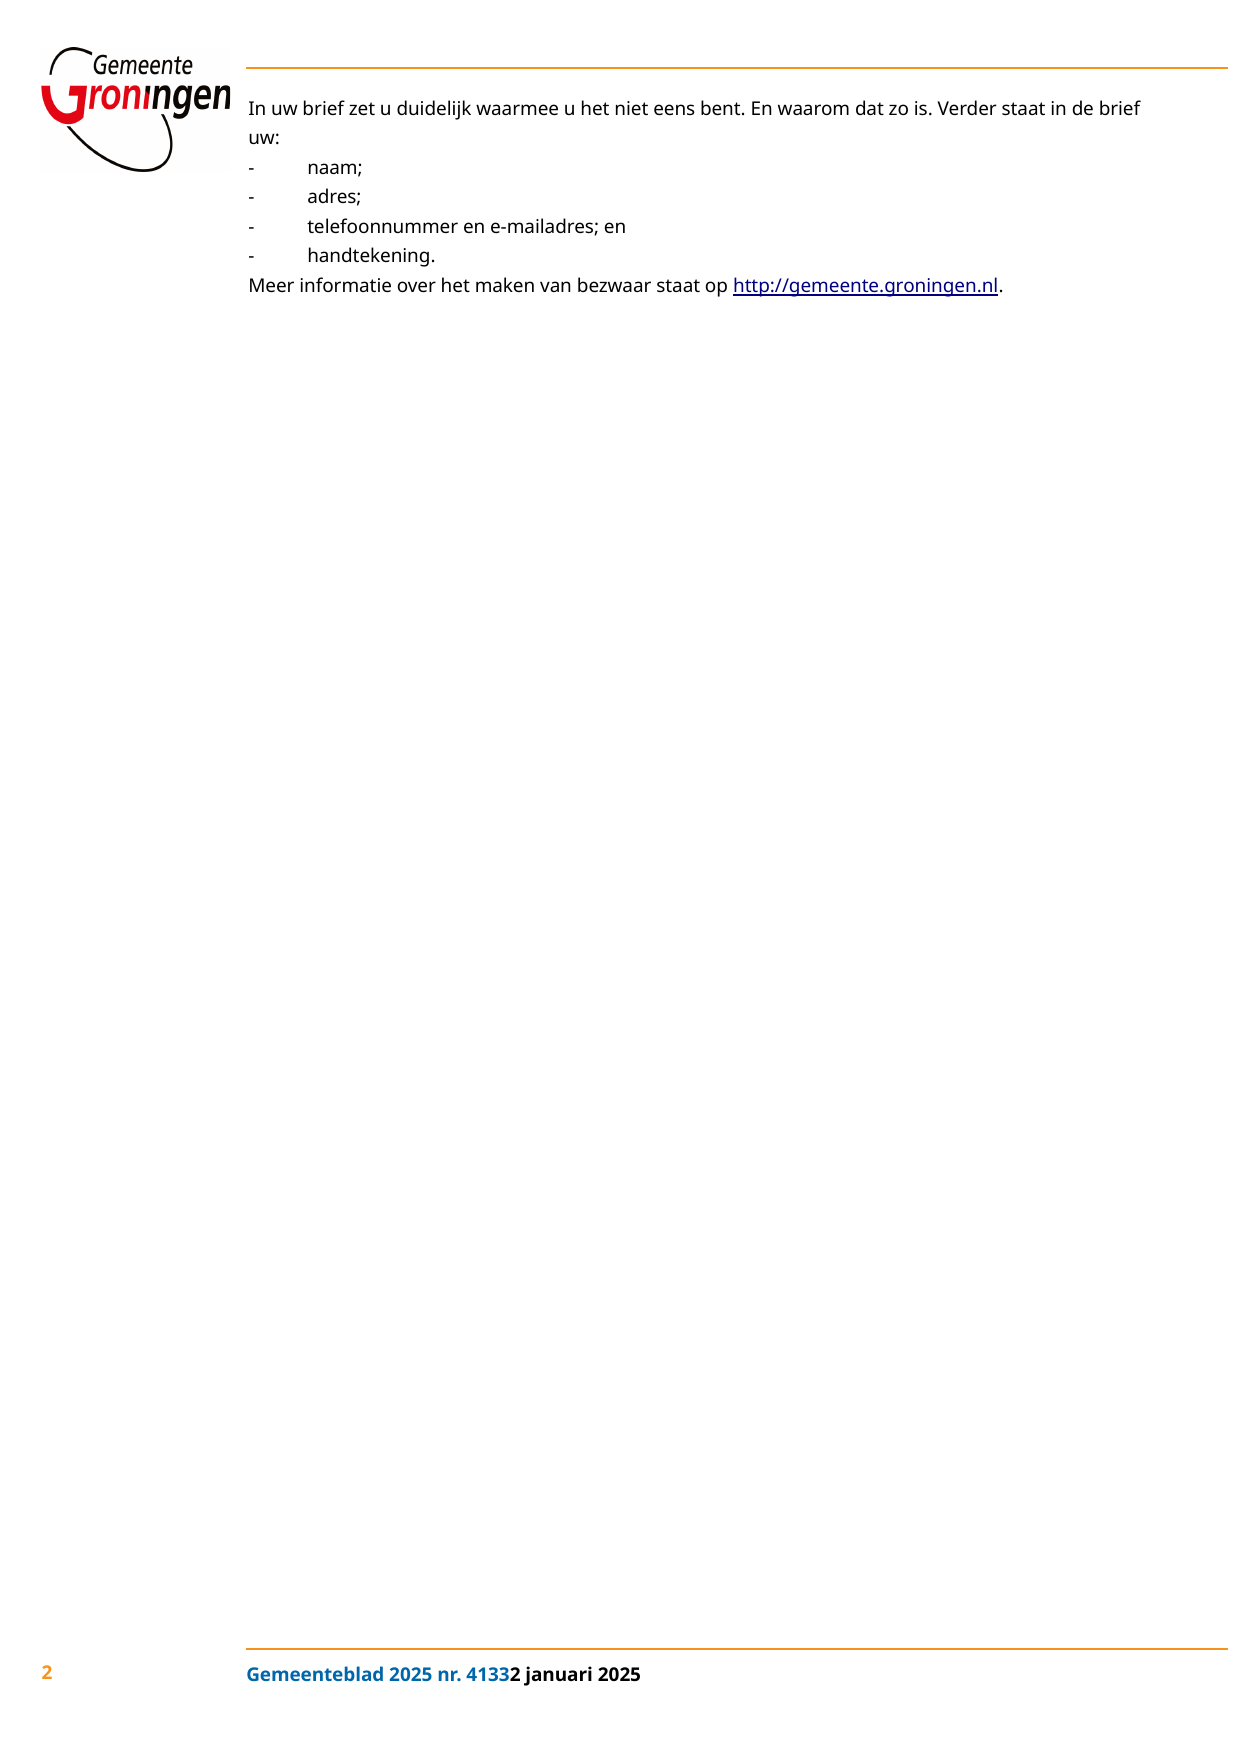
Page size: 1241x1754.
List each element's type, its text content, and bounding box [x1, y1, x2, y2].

picture [41, 47, 231, 172]
list telefoonnummer en e-mailadres; en [248, 213, 1152, 239]
list handtekening. [248, 243, 1152, 268]
text In uw brief zet u duidelijk waarmee u het niet eens bent. En waarom dat zo is. Verder staat in de brief uw: [248, 95, 1152, 150]
text Meer informatie over het maken van bezwaar staat op http://gemeente.groningen.nl. [248, 272, 1152, 298]
list adres; [248, 183, 1152, 209]
list naam; [248, 154, 1152, 180]
